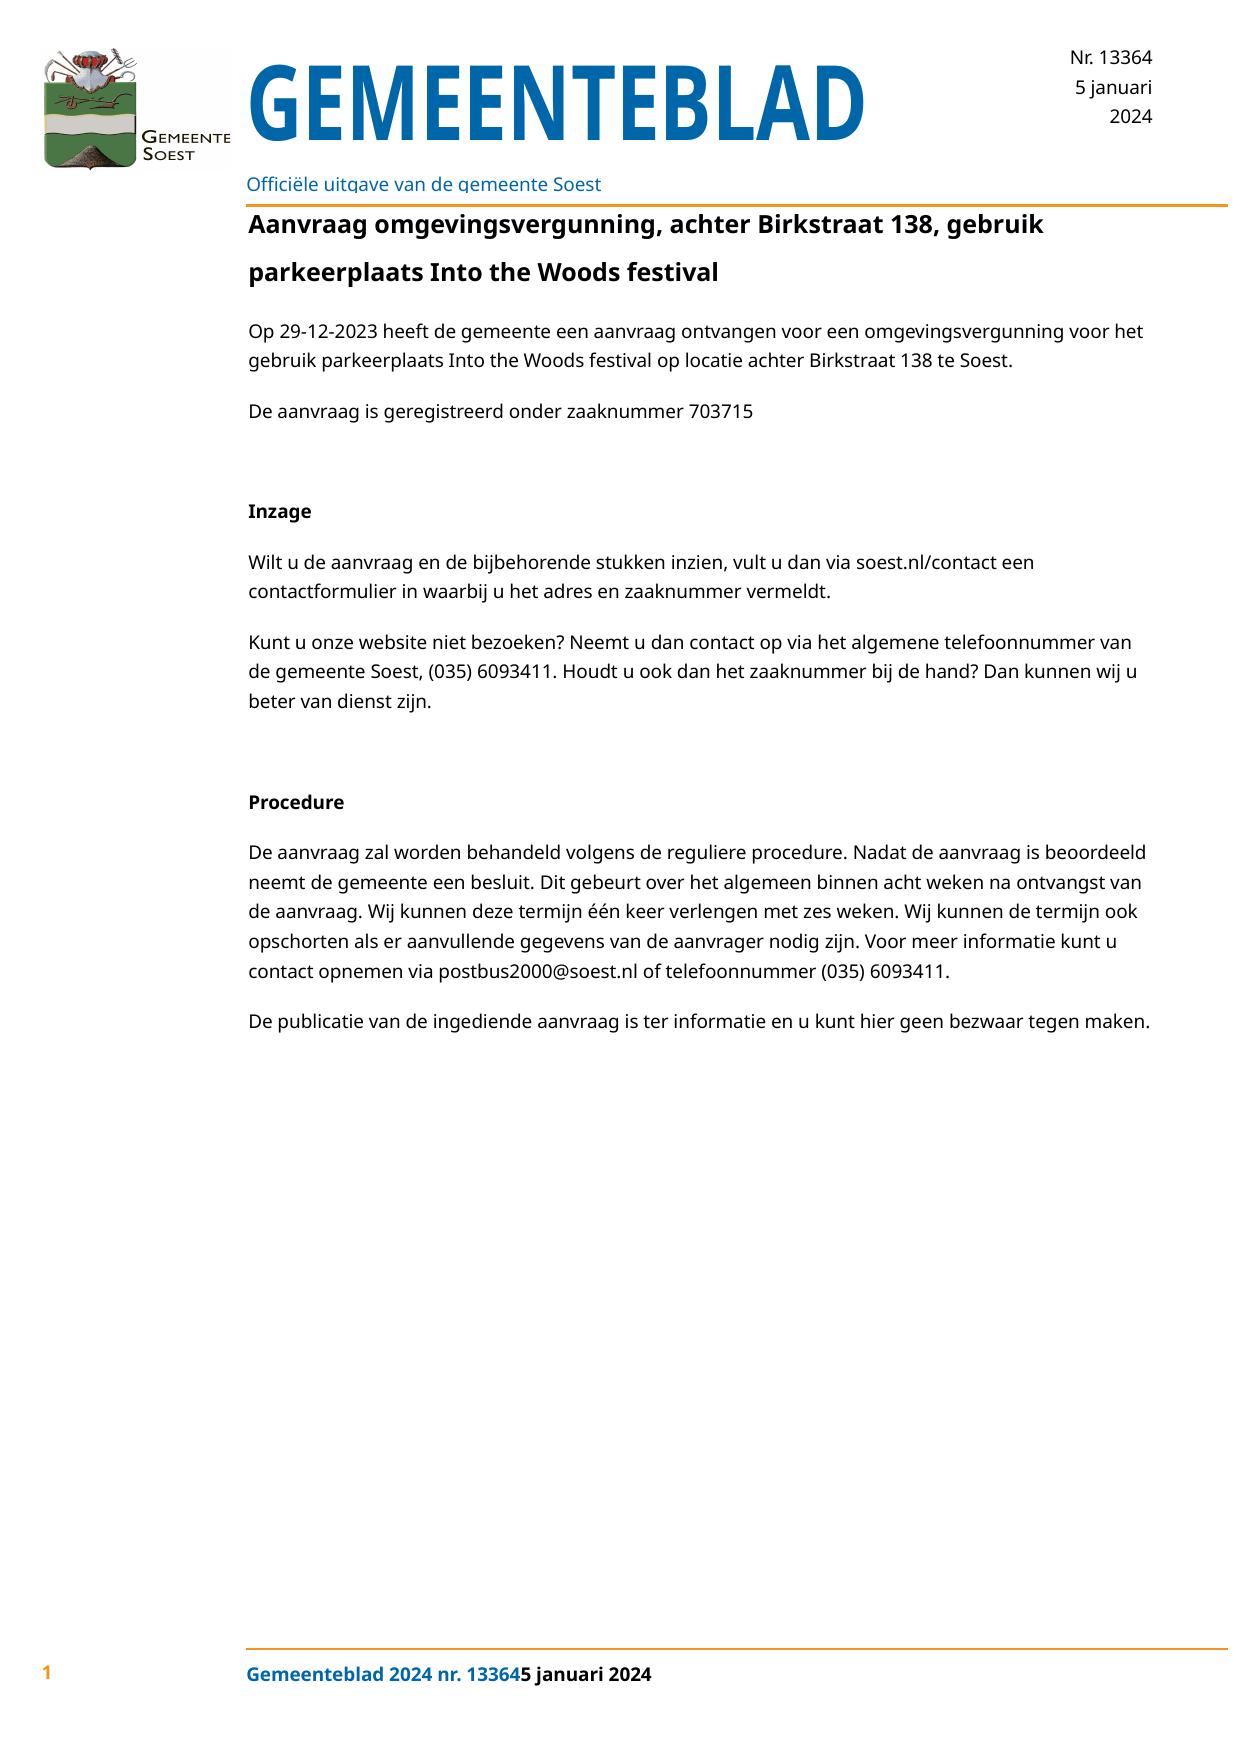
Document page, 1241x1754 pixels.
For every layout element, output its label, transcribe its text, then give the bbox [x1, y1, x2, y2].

text Op 29-12-2023 heeft de gemeente een aanvraag ontvangen voor een omgevingsvergunning voor het gebruik parkeerplaats Into the Woods festival op locatie achter Birkstraat 138 te Soest. [248, 318, 1152, 373]
text Wilt u de aanvraag en de bijbehorende stukken inzien, vult u dan via soest.nl/contact een contactformulier in waarbij u het adres en zaaknummer vermeldt. [248, 549, 1152, 604]
text Procedure [248, 789, 1152, 815]
text De publicatie van de ingediende aanvraag is ter informatie en u kunt hier geen bezwaar tegen maken. [248, 1008, 1152, 1034]
text De aanvraag is geregistreerd onder zaaknummer 703715 [248, 398, 1152, 424]
picture [41, 47, 231, 172]
text Inzage [248, 499, 1152, 524]
text Aanvraag omgevingsvergunning, achter Birkstraat 138, gebruik parkeerplaats Into the Woods festival [248, 207, 1152, 288]
text Kunt u onze website niet bezoeken? Neemt u dan contact op via het algemene telefoonnummer van de gemeente Soest, (035) 6093411. Houdt u ook dan het zaaknummer bij de hand? Dan kunnen wij u beter van dienst zijn. [248, 629, 1152, 714]
text De aanvraag zal worden behandeld volgens de reguliere procedure. Nadat de aanvraag is beoordeeld neemt de gemeente een besluit. Dit gebeurt over het algemeen binnen acht weken na ontvangst van de aanvraag. Wij kunnen deze termijn één keer verlengen met zes weken. Wij kunnen de termijn ook opschorten als er aanvullende gegevens van de aanvrager nodig zijn. Voor meer informatie kunt u contact opnemen via postbus2000@soest.nl of telefoonnummer (035) 6093411. [248, 839, 1152, 984]
